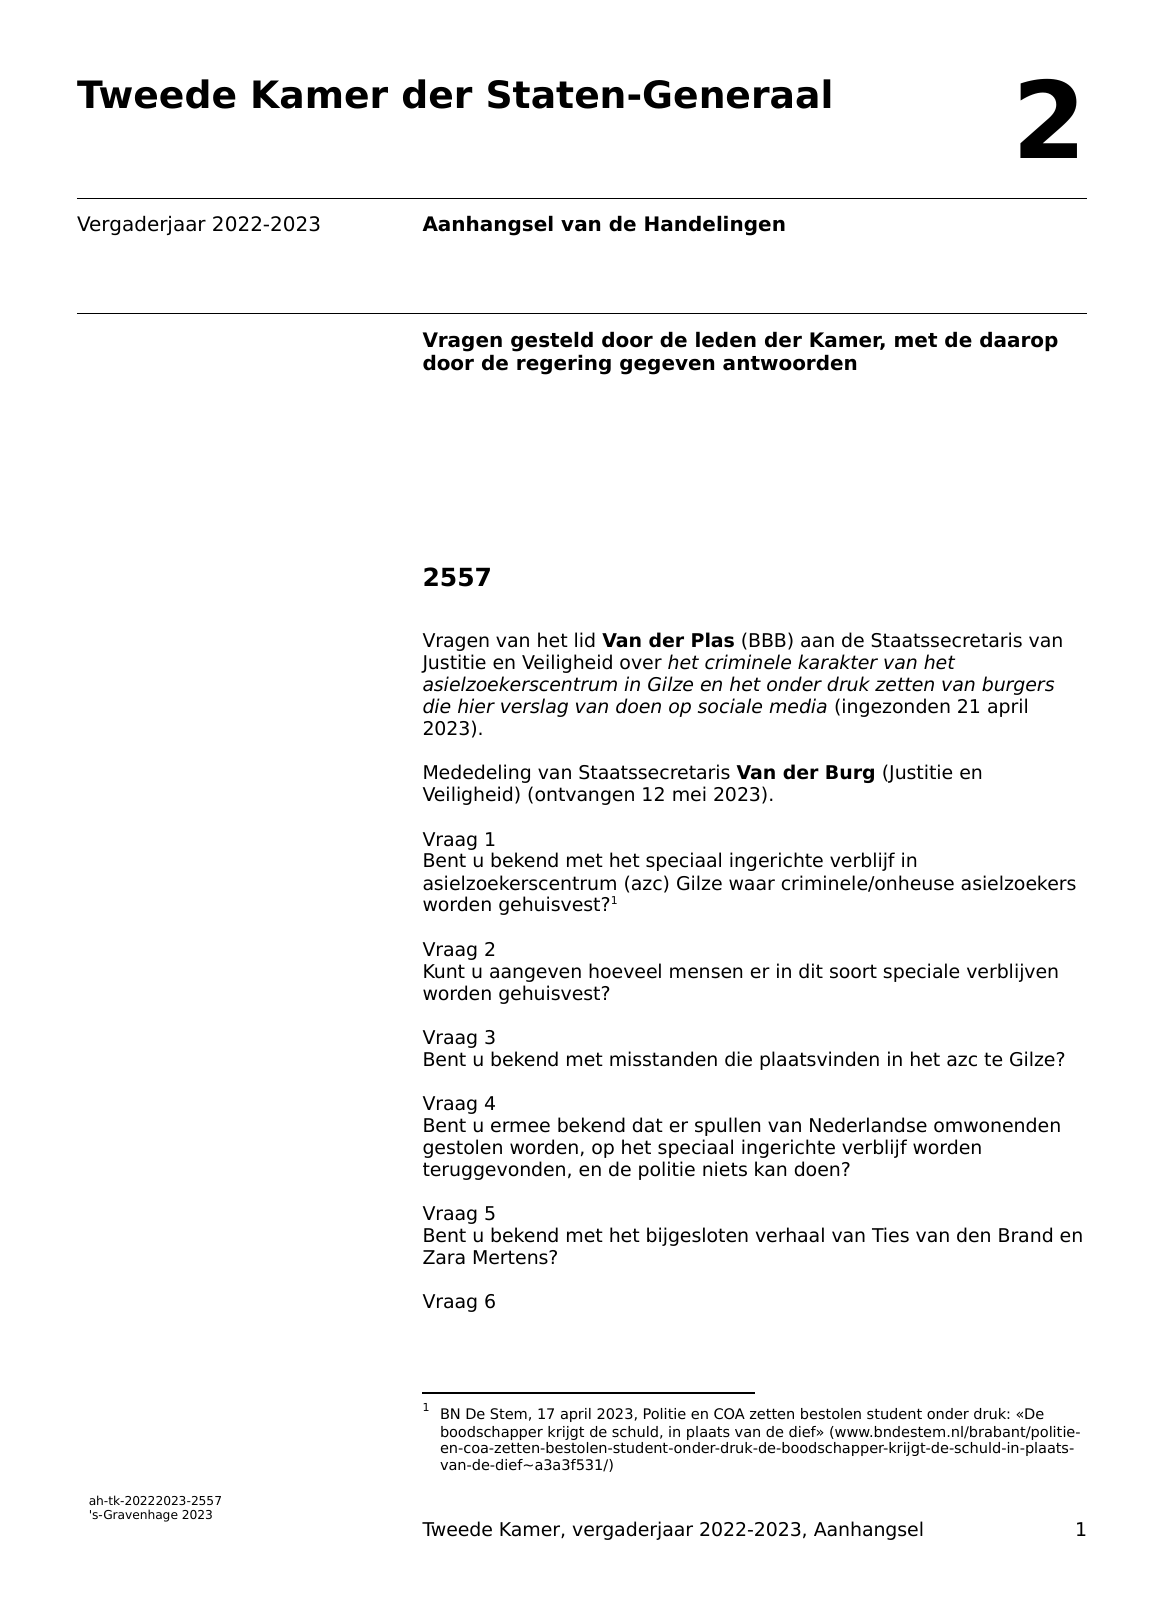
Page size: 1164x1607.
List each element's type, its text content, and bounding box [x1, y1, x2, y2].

text 's-Gravenhage 2023 [88, 1508, 323, 1522]
text BN De Stem, 17 april 2023, Politie en COA zetten bestolen student onder druk: «De boodschapper krijgt de schuld, in plaats van de dief» (www.bndestem.nl/brabant/politie-en-coa-zetten-bestolen-student-onder-druk-de-boodschapper-krijgt-de-schuld-in-plaats-van-de-dief~a3a3f531/) [422, 1402, 1087, 1474]
text Vraag 5 [422, 1203, 1087, 1225]
text Bent u bekend met het bijgesloten verhaal van Ties van den Brand en Zara Mertens? [422, 1225, 1087, 1269]
text Bent u bekend met misstanden die plaatsvinden in het azc te Gilze? [422, 1049, 1087, 1071]
table_cell [77, 314, 422, 375]
text ah-tk-20222023-2557 [88, 1494, 323, 1508]
text Vragen van het lid Van der Plas (BBB) aan de Staatssecretaris van Justitie en Veiligheid over het criminele karakter van het asielzoekerscentrum in Gilze en het onder druk zetten van burgers die hier verslag van doen op sociale media (ingezonden 21 april 2023). [422, 630, 1087, 740]
table_header Tweede Kamer der Staten-Generaal [77, 59, 886, 198]
table_header 2 [886, 59, 1087, 198]
text Vraag 6 [422, 1291, 1087, 1313]
text Bent u ermee bekend dat er spullen van Nederlandse omwonenden gestolen worden, op het speciaal ingerichte verblijf worden teruggevonden, en de politie niets kan doen? [422, 1115, 1087, 1181]
table_cell Aanhangsel van de Handelingen [422, 199, 1087, 313]
text Bent u bekend met het speciaal ingerichte verblijf in asielzoekerscentrum (azc) Gilze waar criminele/onheuse asielzoekers worden gehuisvest? [422, 850, 1087, 916]
text Vraag 1 [422, 828, 1087, 850]
table_cell Vergaderjaar 2022-2023 [77, 199, 422, 313]
text 2557 [422, 563, 1087, 592]
text Mededeling van Staatssecretaris Van der Burg (Justitie en Veiligheid) (ontvangen 12 mei 2023). [422, 762, 1087, 806]
text Vraag 4 [422, 1093, 1087, 1115]
text Vraag 3 [422, 1027, 1087, 1049]
text Kunt u aangeven hoeveel mensen er in dit soort speciale verblijven worden gehuisvest? [422, 961, 1087, 1004]
text Vraag 2 [422, 938, 1087, 961]
table_cell Vragen gesteld door de leden der Kamer, met de daarop door de regering gegeven antwoorden [422, 314, 1087, 375]
